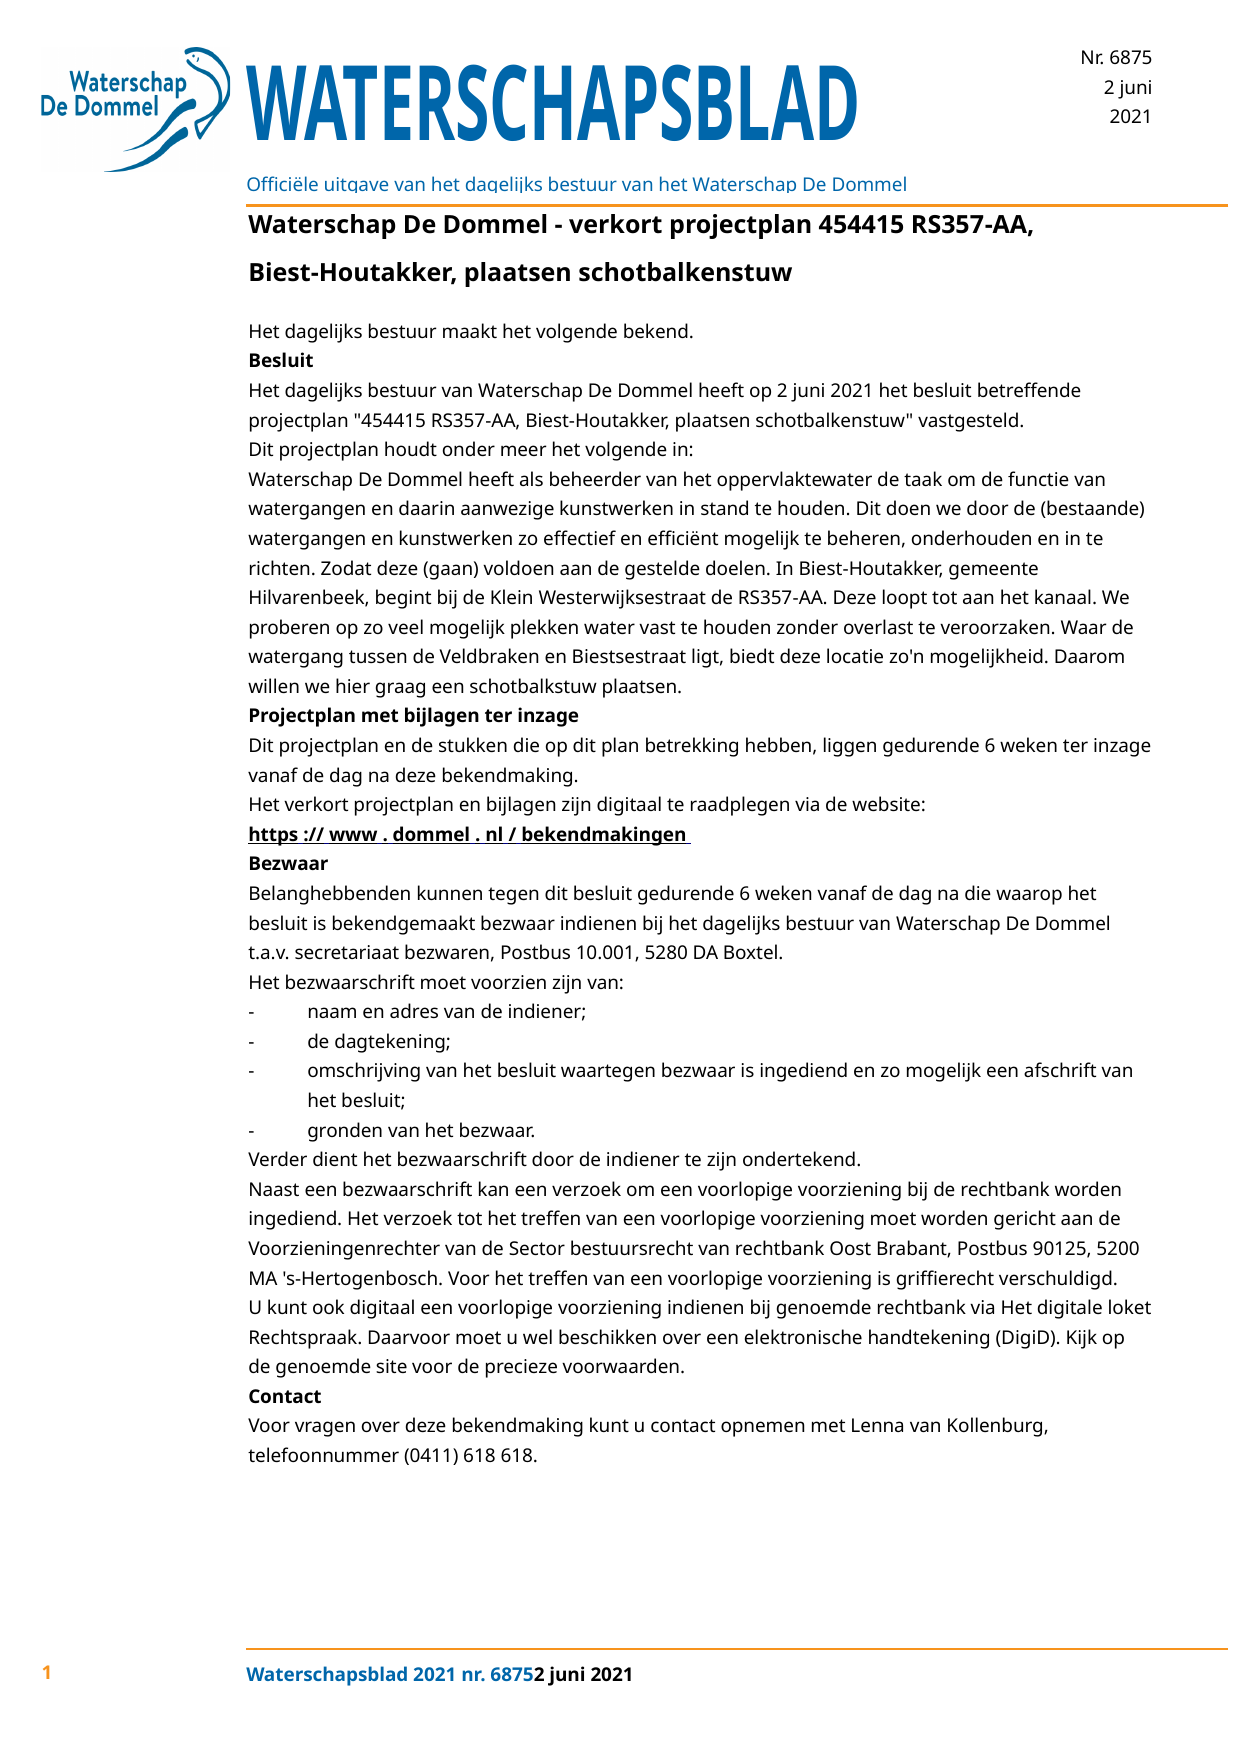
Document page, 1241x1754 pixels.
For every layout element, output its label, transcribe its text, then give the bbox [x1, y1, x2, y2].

picture [204, 47, 231, 76]
picture [45, 99, 51, 111]
text Waterschap De Dommel - verkort projectplan 454415 RS357‑AA, Biest‑Houtakker, plaatsen schotbalkenstuw [248, 207, 1152, 288]
picture [41, 47, 231, 172]
table_header Het dagelijks bestuur maakt het volgende bekend. Besluit Het dagelijks bestuur van Waterschap De Dommel heeft op 2 juni 2021 het besluit betreffende projectplan "454415 RS357‑AA, Biest‑Houtakker, plaatsen schotbalkenstuw" vastgesteld. Dit projectplan houdt onder meer het volgende in: Waterschap De Dommel heeft als beheerder van het oppervlaktewater de taak om de functie van watergangen en daarin aanwezige kunstwerken in stand te houden. Dit doen we door de (bestaande) watergangen en kunstwerken zo effectief en efficiënt mogelijk te beheren, onderhouden en in te richten. Zodat deze (gaan) voldoen aan de gestelde doelen. In Biest‑Houtakker, gemeente Hilvarenbeek, begint bij de Klein Westerwijksestraat de RS357‑AA. Deze loopt tot aan het kanaal. We proberen op zo veel mogelijk plekken water vast te houden zonder overlast te veroorzaken. Waar de watergang tussen de Veldbraken en Biestsestraat ligt, biedt deze locatie zo'n mogelijkheid. Daarom willen we hier graag een schotbalkstuw plaatsen. Projectplan met bijlagen ter inzage Dit projectplan en de stukken die op dit plan betrekking hebben, liggen gedurende 6 weken ter inzage vanaf de dag na deze bekendmaking. Het verkort projectplan en bijlagen zijn digitaal te raadplegen via de website: https :// www . dommel . nl / bekendmakingen Bezwaar Belanghebbenden kunnen tegen dit besluit gedurende 6 weken vanaf de dag na die waarop het besluit is bekendgemaakt bezwaar indienen bij het dagelijks bestuur van Waterschap De Dommel t.a.v. secretariaat bezwaren, Postbus 10.001, 5280 DA Boxtel. Het bezwaarschrift moet voorzien zijn van: naam en adres van de indiener; de dagtekening; omschrijving van het besluit waartegen bezwaar is ingediend en zo mogelijk een afschrift van het besluit; gronden van het bezwaar. Verder dient het bezwaarschrift door de indiener te zijn ondertekend. Naast een bezwaarschrift kan een verzoek om een voorlopige voorziening bij de rechtbank worden ingediend. Het verzoek tot het treffen van een voorlopige voorziening moet worden gericht aan de Voorzieningenrechter van de Sector bestuursrecht van rechtbank Oost Brabant, Postbus 90125, 5200 MA 's‑Hertogenbosch. Voor het treffen van een voorlopige voorziening is griffierecht verschuldigd. U kunt ook digitaal een voorlopige voorziening indienen bij genoemde rechtbank via Het digitale loket Rechtspraak. Daarvoor moet u wel beschikken over een elektronische handtekening (DigiD). Kijk op de genoemde site voor de precieze voorwaarden. Contact Voor vragen over deze bekendmaking kunt u contact opnemen met Lenna van Kollenburg, telefoonnummer (0411) 618 618. [248, 318, 1152, 1468]
picture [198, 118, 210, 131]
